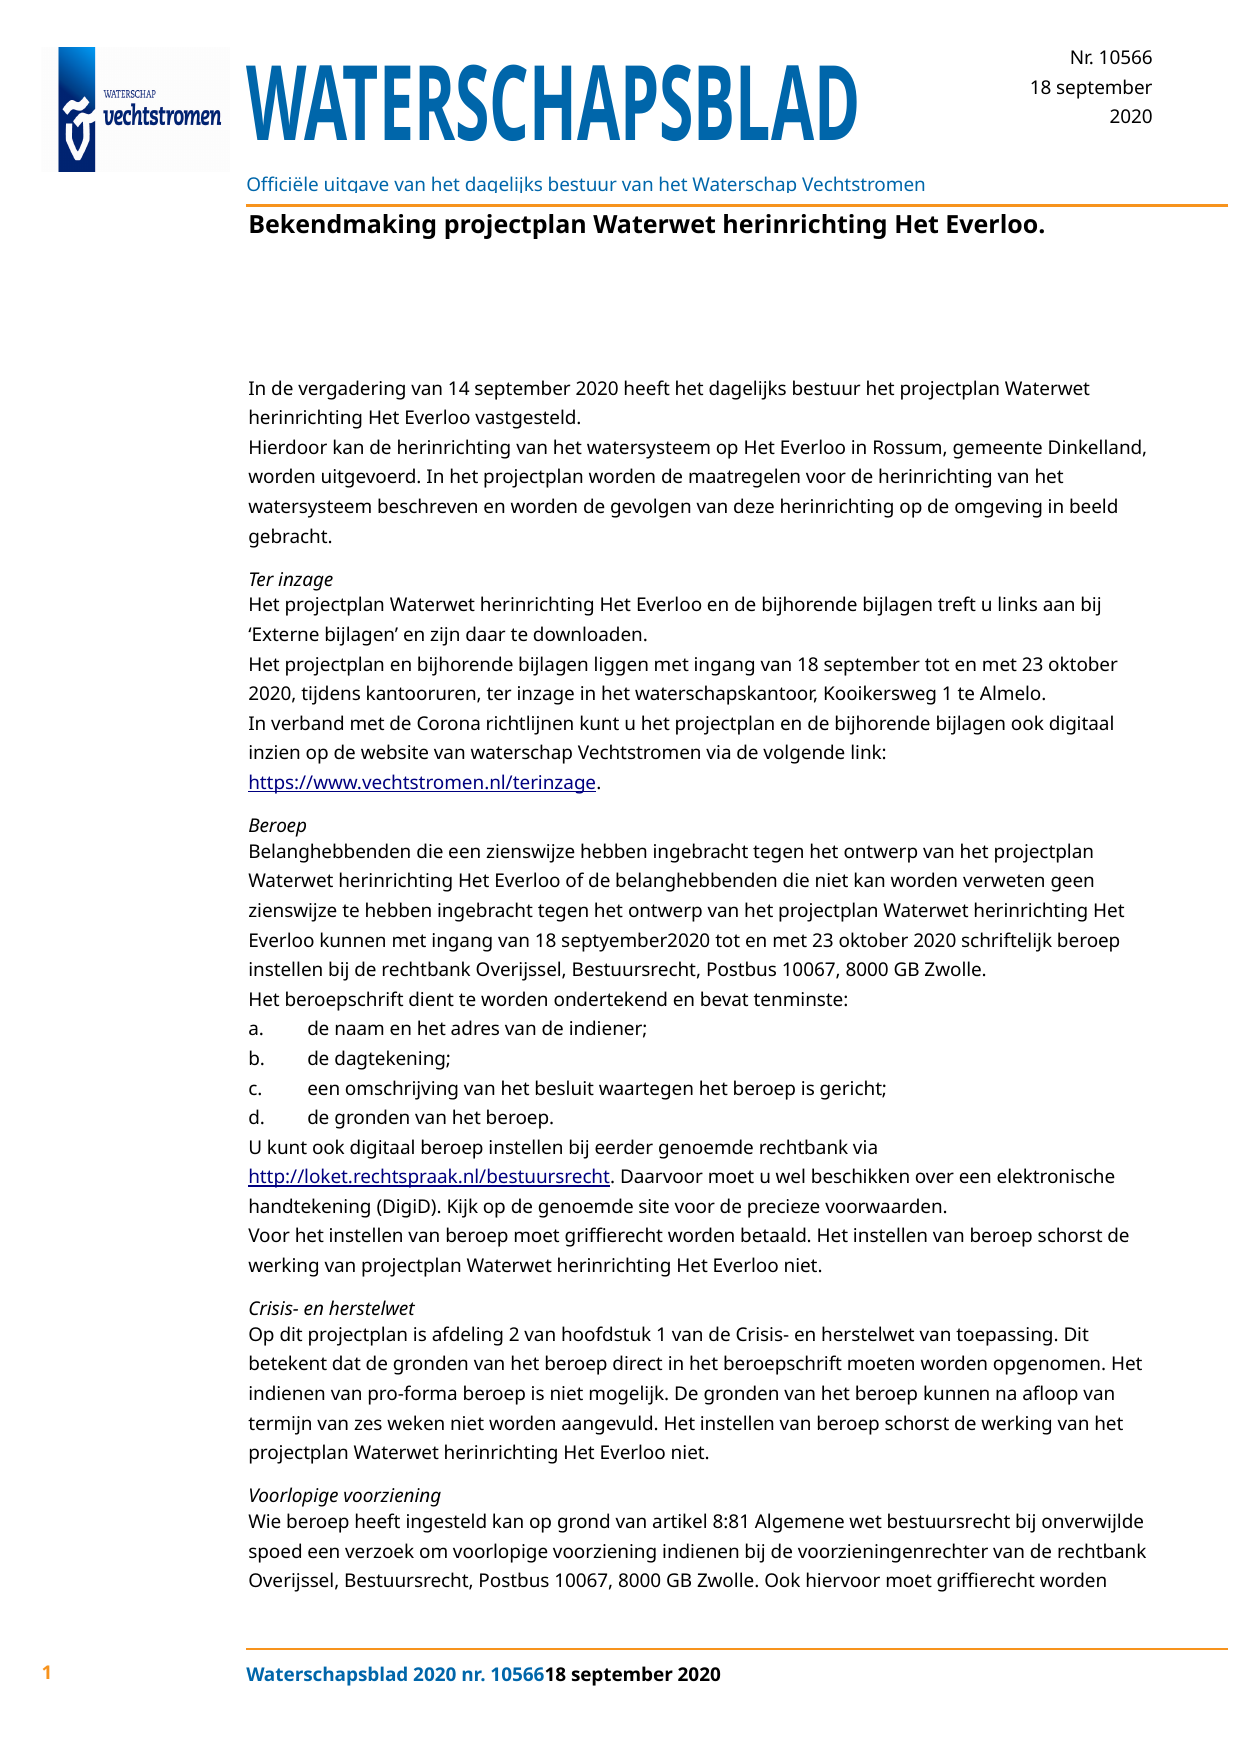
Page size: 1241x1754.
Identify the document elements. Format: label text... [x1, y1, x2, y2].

text Crisis- en herstelwet [248, 1295, 1152, 1321]
list de gronden van het beroep. [248, 1104, 1152, 1130]
picture [41, 47, 231, 172]
list de dagtekening; [248, 1045, 1152, 1071]
text Belanghebbenden die een zienswijze hebben ingebracht tegen het ontwerp van het projectplan Waterwet herinrichting Het Everloo of de belanghebbenden die niet kan worden verweten geen zienswijze te hebben ingebracht tegen het ontwerp van het projectplan Waterwet herinrichting Het Everloo kunnen met ingang van 18 septyember2020 tot en met 23 oktober 2020 schriftelijk beroep instellen bij de rechtbank Overijssel, Bestuursrecht, Postbus 10067, 8000 GB Zwolle. [248, 838, 1152, 982]
text Ter inzage [248, 566, 1152, 592]
text Wie beroep heeft ingesteld kan op grond van artikel 8:81 Algemene wet bestuursrecht bij onverwijlde spoed een verzoek om voorlopige voorziening indienen bij de voorzieningenrechter van de rechtbank Overijssel, Bestuursrecht, Postbus 10067, 8000 GB Zwolle. Ook hiervoor moet griffierecht worden [248, 1508, 1152, 1593]
text Beroep [248, 812, 1152, 838]
text Het projectplan en bijhorende bijlagen liggen met ingang van 18 september tot en met 23 oktober 2020, tijdens kantooruren, ter inzage in het waterschapskantoor, Kooikersweg 1 te Almelo. [248, 651, 1152, 706]
text Hierdoor kan de herinrichting van het watersysteem op Het Everloo in Rossum, gemeente Dinkelland, worden uitgevoerd. In het projectplan worden de maatregelen voor de herinrichting van het watersysteem beschreven en worden de gevolgen van deze herinrichting op de omgeving in beeld gebracht. [248, 434, 1152, 548]
text In verband met de Corona richtlijnen kunt u het projectplan en de bijhorende bijlagen ook digitaal inzien op de website van waterschap Vechtstromen via de volgende link: https://www.vechtstromen.nl/terinzage. [248, 710, 1152, 795]
text U kunt ook digitaal beroep instellen bij eerder genoemde rechtbank via http://loket.rechtspraak.nl/bestuursrecht. Daarvoor moet u wel beschikken over een elektronische handtekening (DigiD). Kijk op de genoemde site voor de precieze voorwaarden. [248, 1134, 1152, 1219]
text In de vergadering van 14 september 2020 heeft het dagelijks bestuur het projectplan Waterwet herinrichting Het Everloo vastgesteld. [248, 375, 1152, 430]
list de naam en het adres van de indiener; [248, 1016, 1152, 1041]
text Het projectplan Waterwet herinrichting Het Everloo en de bijhorende bijlagen treft u links aan bij ‘Externe bijlagen’ en zijn daar te downloaden. [248, 592, 1152, 647]
list een omschrijving van het besluit waartegen het beroep is gericht; [248, 1075, 1152, 1100]
text Voorlopige voorziening [248, 1482, 1152, 1508]
text Het beroepschrift dient te worden ondertekend en bevat tenminste: [248, 986, 1152, 1012]
text Voor het instellen van beroep moet griffierecht worden betaald. Het instellen van beroep schorst de werking van projectplan Waterwet herinrichting Het Everloo niet. [248, 1223, 1152, 1278]
text Op dit projectplan is afdeling 2 van hoofdstuk 1 van de Crisis- en herstelwet van toepassing. Dit betekent dat de gronden van het beroep direct in het beroepschrift moeten worden opgenomen. Het indienen van pro-forma beroep is niet mogelijk. De gronden van het beroep kunnen na afloop van termijn van zes weken niet worden aangevuld. Het instellen van beroep schorst de werking van het projectplan Waterwet herinrichting Het Everloo niet. [248, 1321, 1152, 1465]
text Bekendmaking projectplan Waterwet herinrichting Het Everloo. [248, 207, 1152, 241]
